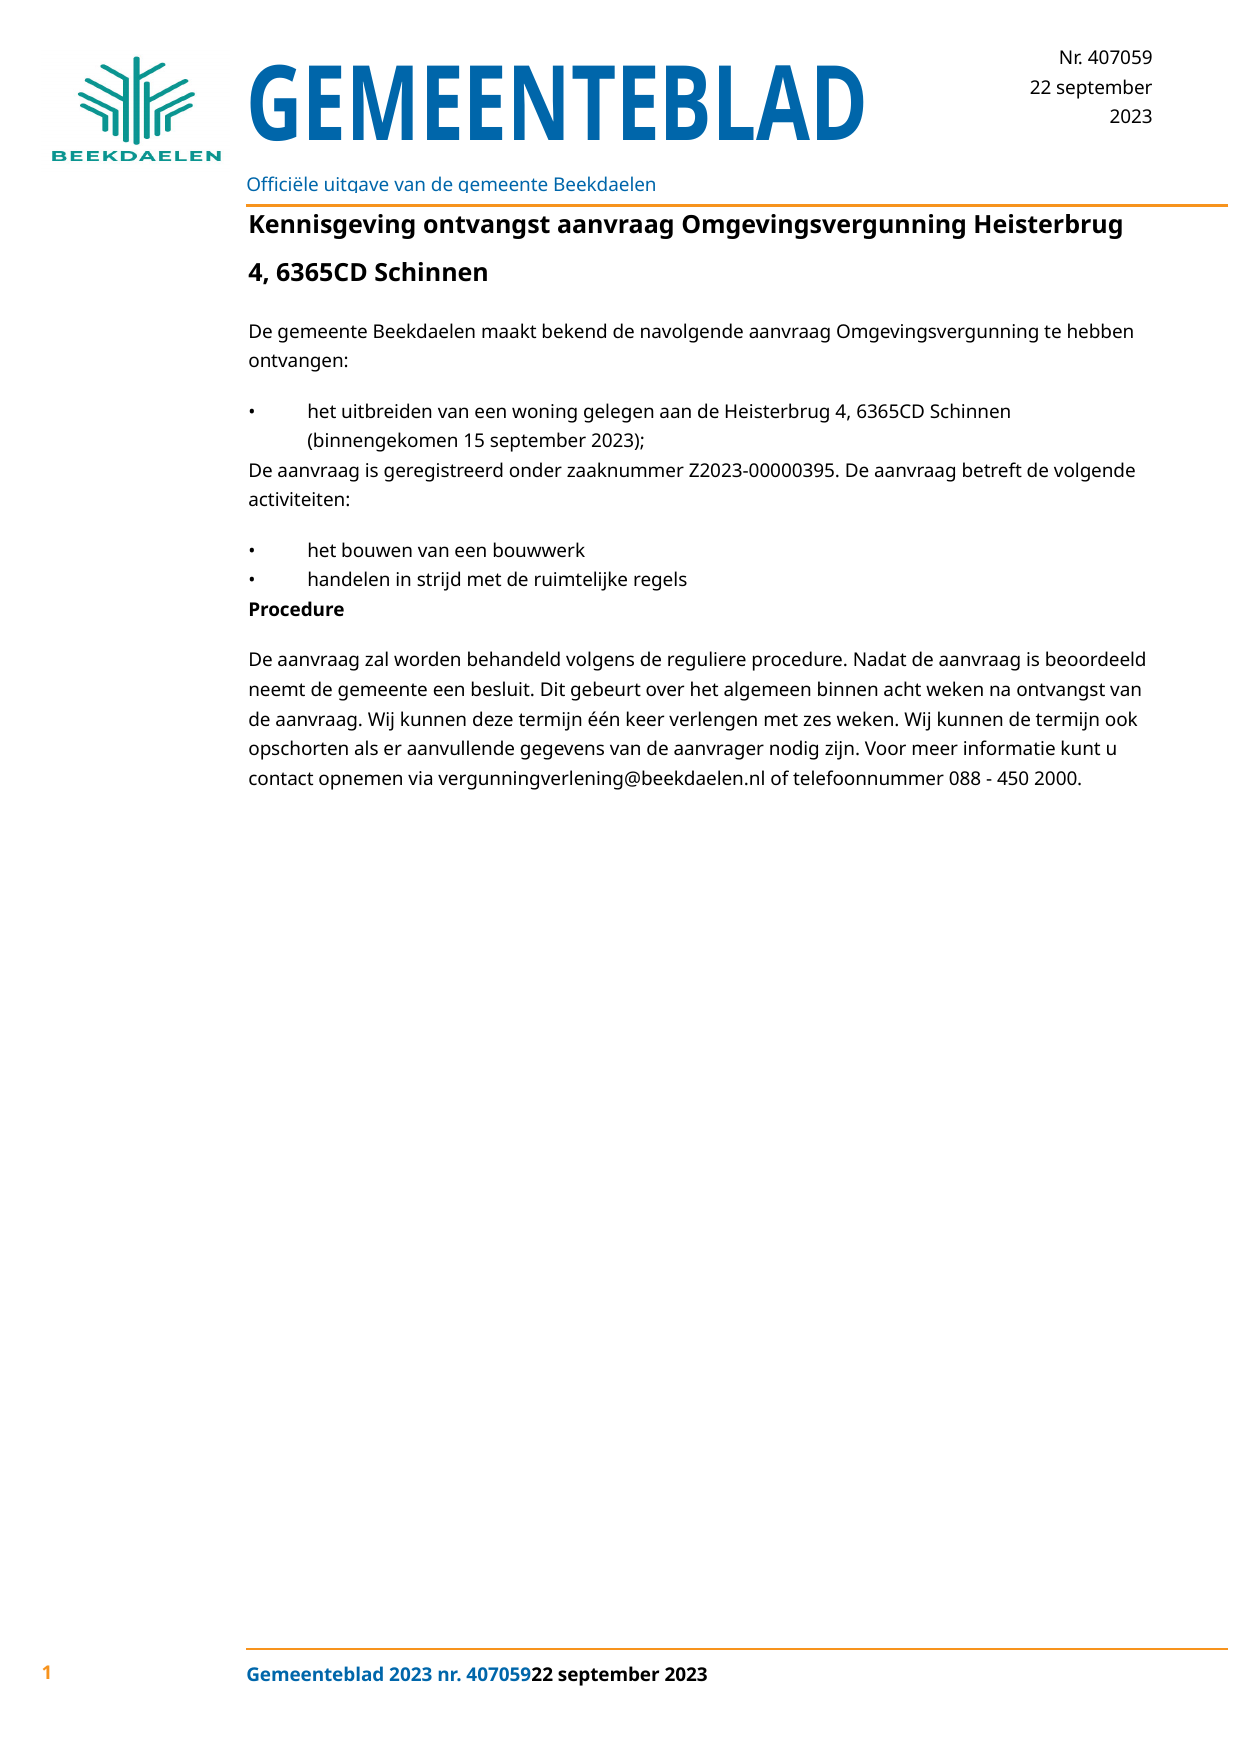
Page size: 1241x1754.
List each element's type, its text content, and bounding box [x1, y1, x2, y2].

text Procedure [248, 596, 1152, 622]
list het bouwen van een bouwwerk [248, 537, 1152, 563]
text De aanvraag is geregistreerd onder zaaknummer Z2023-00000395. De aanvraag betreft de volgende activiteiten: [248, 457, 1152, 512]
picture [41, 47, 231, 172]
text De gemeente Beekdaelen maakt bekend de navolgende aanvraag Omgevingsvergunning te hebben ontvangen: [248, 318, 1152, 373]
text Kennisgeving ontvangst aanvraag Omgevingsvergunning Heisterbrug 4, 6365CD Schinnen [248, 207, 1152, 288]
text De aanvraag zal worden behandeld volgens de reguliere procedure. Nadat de aanvraag is beoordeeld neemt de gemeente een besluit. Dit gebeurt over het algemeen binnen acht weken na ontvangst van de aanvraag. Wij kunnen deze termijn één keer verlengen met zes weken. Wij kunnen de termijn ook opschorten als er aanvullende gegevens van de aanvrager nodig zijn. Voor meer informatie kunt u contact opnemen via vergunningverlening@beekdaelen.nl of telefoonnummer 088 - 450 2000. [248, 647, 1152, 791]
list handelen in strijd met de ruimtelijke regels [248, 567, 1152, 592]
list het uitbreiden van een woning gelegen aan de Heisterbrug 4, 6365CD Schinnen (binnengekomen 15 september 2023); [248, 398, 1152, 453]
